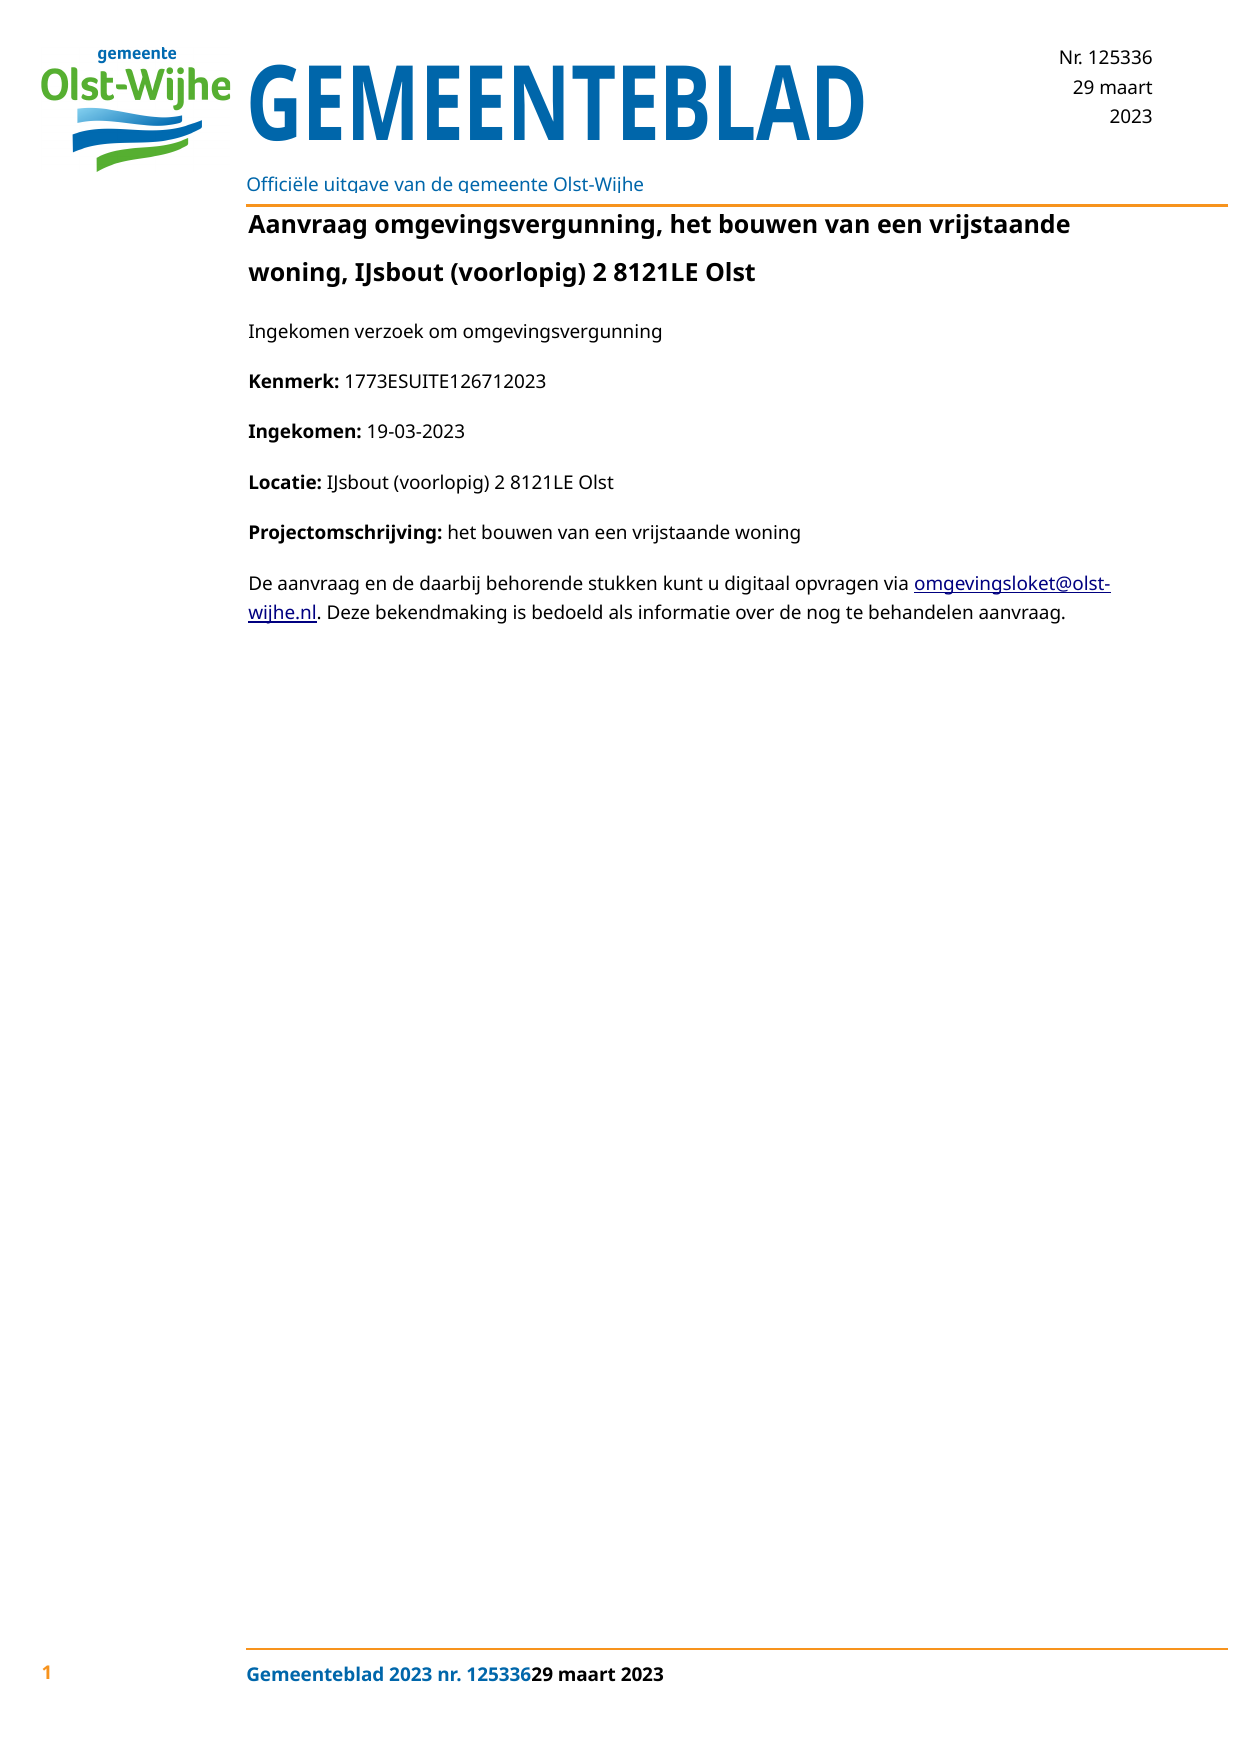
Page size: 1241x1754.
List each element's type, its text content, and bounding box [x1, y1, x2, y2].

text Locatie: IJsbout (voorlopig) 2 8121LE Olst [248, 469, 1152, 495]
text De aanvraag en de daarbij behorende stukken kunt u digitaal opvragen via omgevingsloket@olst-wijhe.nl. Deze bekendmaking is bedoeld als informatie over de nog te behandelen aanvraag. [248, 570, 1152, 625]
text Kenmerk: 1773ESUITE126712023 [248, 368, 1152, 394]
text Aanvraag omgevingsvergunning, het bouwen van een vrijstaande woning, IJsbout (voorlopig) 2 8121LE Olst [248, 207, 1152, 288]
text Projectomschrijving: het bouwen van een vrijstaande woning [248, 519, 1152, 545]
text Ingekomen verzoek om omgevingsvergunning [248, 318, 1152, 344]
text Ingekomen: 19-03-2023 [248, 419, 1152, 444]
picture [41, 47, 231, 172]
